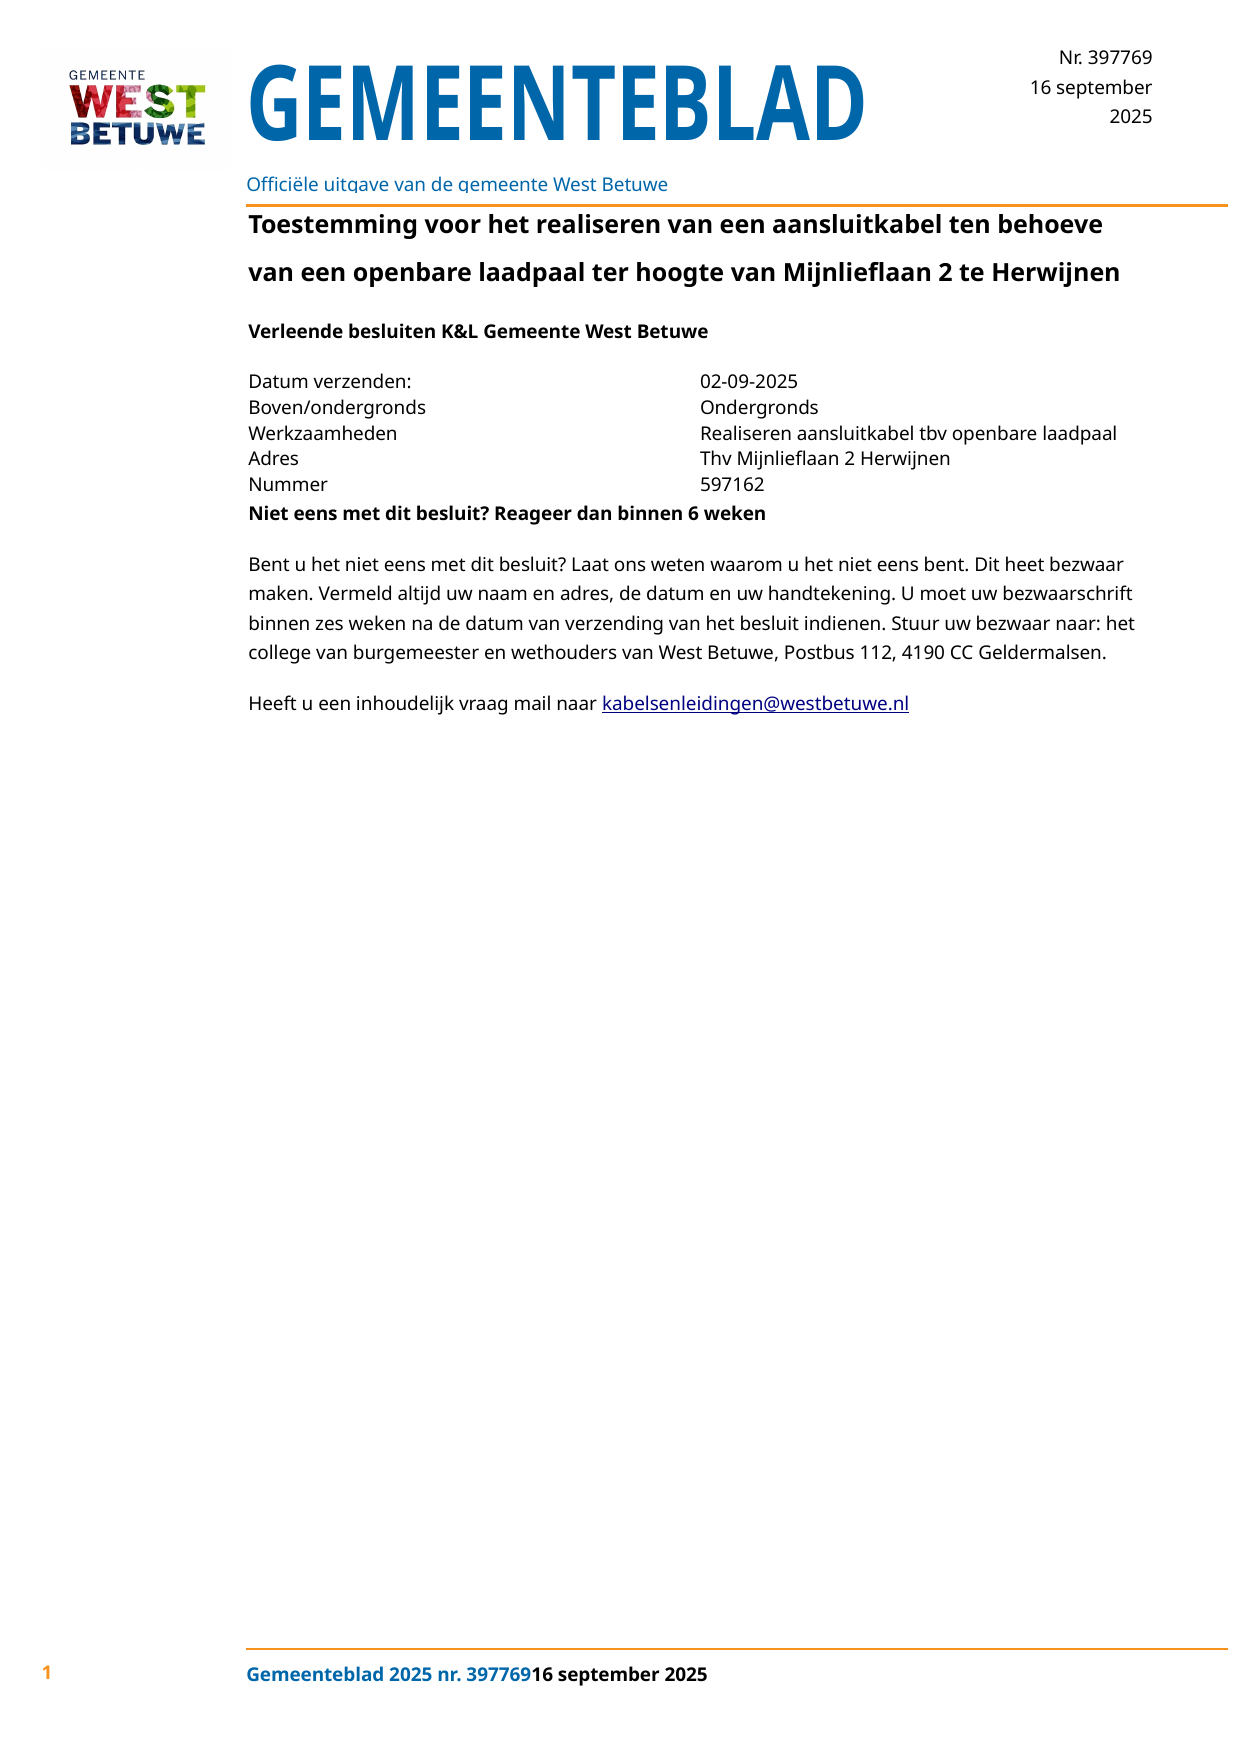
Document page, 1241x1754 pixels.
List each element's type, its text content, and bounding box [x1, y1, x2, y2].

table_cell Ondergronds [700, 394, 1152, 420]
text Verleende besluiten K&L Gemeente West Betuwe [248, 318, 1152, 344]
table_cell 597162 [700, 471, 1152, 497]
table_header 02-09-2025 [700, 369, 1152, 394]
table_header Datum verzenden: [248, 369, 700, 394]
text Bent u het niet eens met dit besluit? Laat ons weten waarom u het niet eens bent. Dit heet bezwaar maken. Vermeld altijd uw naam en adres, de datum en uw handtekening. U moet uw bezwaarschrift binnen zes weken na de datum van verzending van het besluit indienen. Stuur uw bezwaar naar: het college van burgemeester en wethouders van West Betuwe, Postbus 112, 4190 CC Geldermalsen. [248, 551, 1152, 665]
text Toestemming voor het realiseren van een aansluitkabel ten behoeve van een openbare laadpaal ter hoogte van Mijnlieflaan 2 te Herwijnen [248, 207, 1152, 288]
table_cell Boven/ondergronds [248, 394, 700, 420]
table_cell Nummer [248, 471, 700, 497]
text Niet eens met dit besluit? Reageer dan binnen 6 weken [248, 500, 1152, 526]
picture [41, 47, 231, 172]
text Heeft u een inhoudelijk vraag mail naar kabelsenleidingen@westbetuwe.nl [248, 690, 1152, 716]
table_cell Thv Mijnlieflaan 2 Herwijnen [700, 446, 1152, 471]
table_cell Realiseren aansluitkabel tbv openbare laadpaal [700, 420, 1152, 446]
table_cell Adres [248, 446, 700, 471]
table_cell Werkzaamheden [248, 420, 700, 446]
